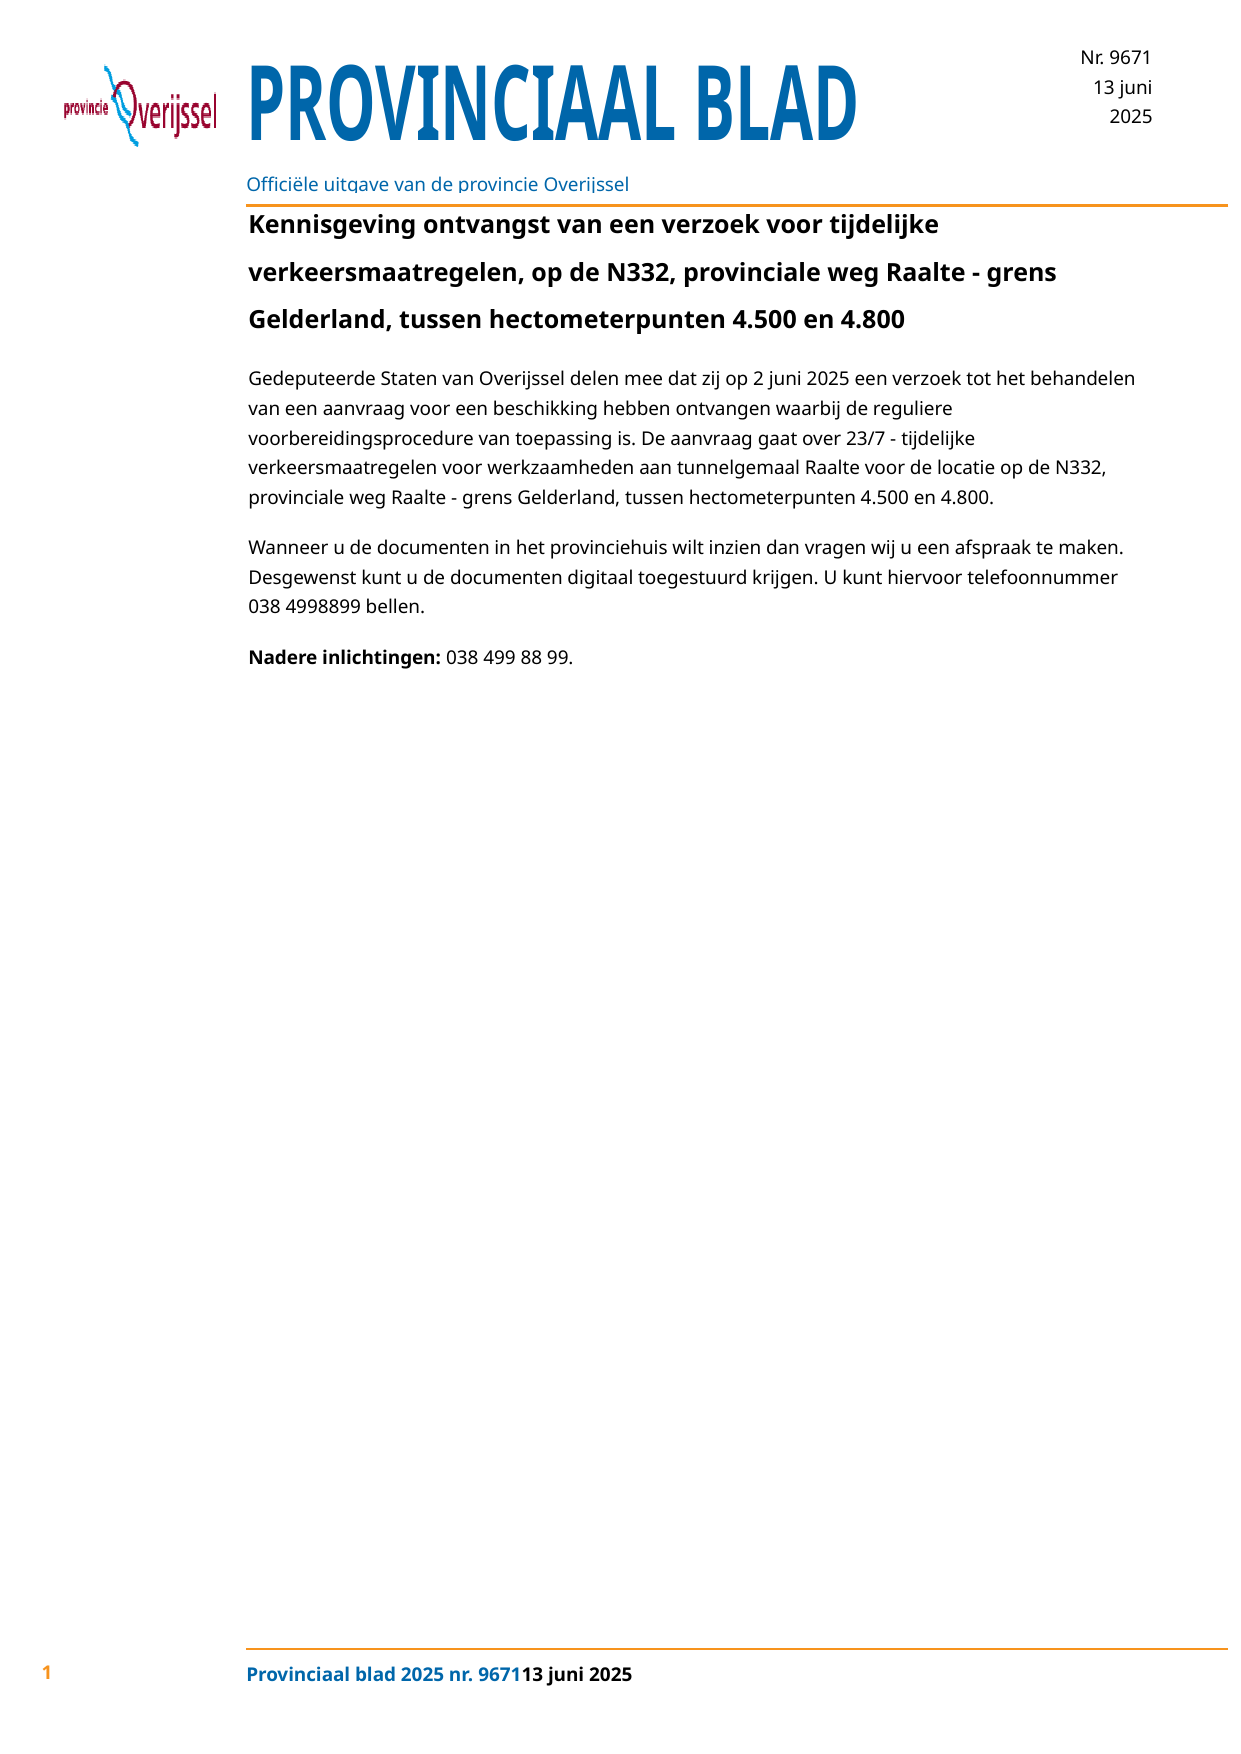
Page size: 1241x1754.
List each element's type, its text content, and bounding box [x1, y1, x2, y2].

text Wanneer u de documenten in het provinciehuis wilt inzien dan vragen wij u een afspraak te maken. Desgewenst kunt u de documenten digitaal toegestuurd krijgen. U kunt hiervoor telefoonnummer 038 4998899 bellen. [248, 534, 1152, 619]
picture [41, 47, 231, 172]
text Kennisgeving ontvangst van een verzoek voor tijdelijke verkeersmaatregelen, op de N332, provinciale weg Raalte - grens Gelderland, tussen hectometerpunten 4.500 en 4.800 [248, 207, 1152, 336]
text Gedeputeerde Staten van Overijssel delen mee dat zij op 2 juni 2025 een verzoek tot het behandelen van een aanvraag voor een beschikking hebben ontvangen waarbij de reguliere voorbereidingsprocedure van toepassing is. De aanvraag gaat over 23/7 - tijdelijke verkeersmaatregelen voor werkzaamheden aan tunnelgemaal Raalte voor de locatie op de N332, provinciale weg Raalte - grens Gelderland, tussen hectometerpunten 4.500 en 4.800. [248, 366, 1152, 509]
text Nadere inlichtingen: 038 499 88 99. [248, 644, 1152, 669]
